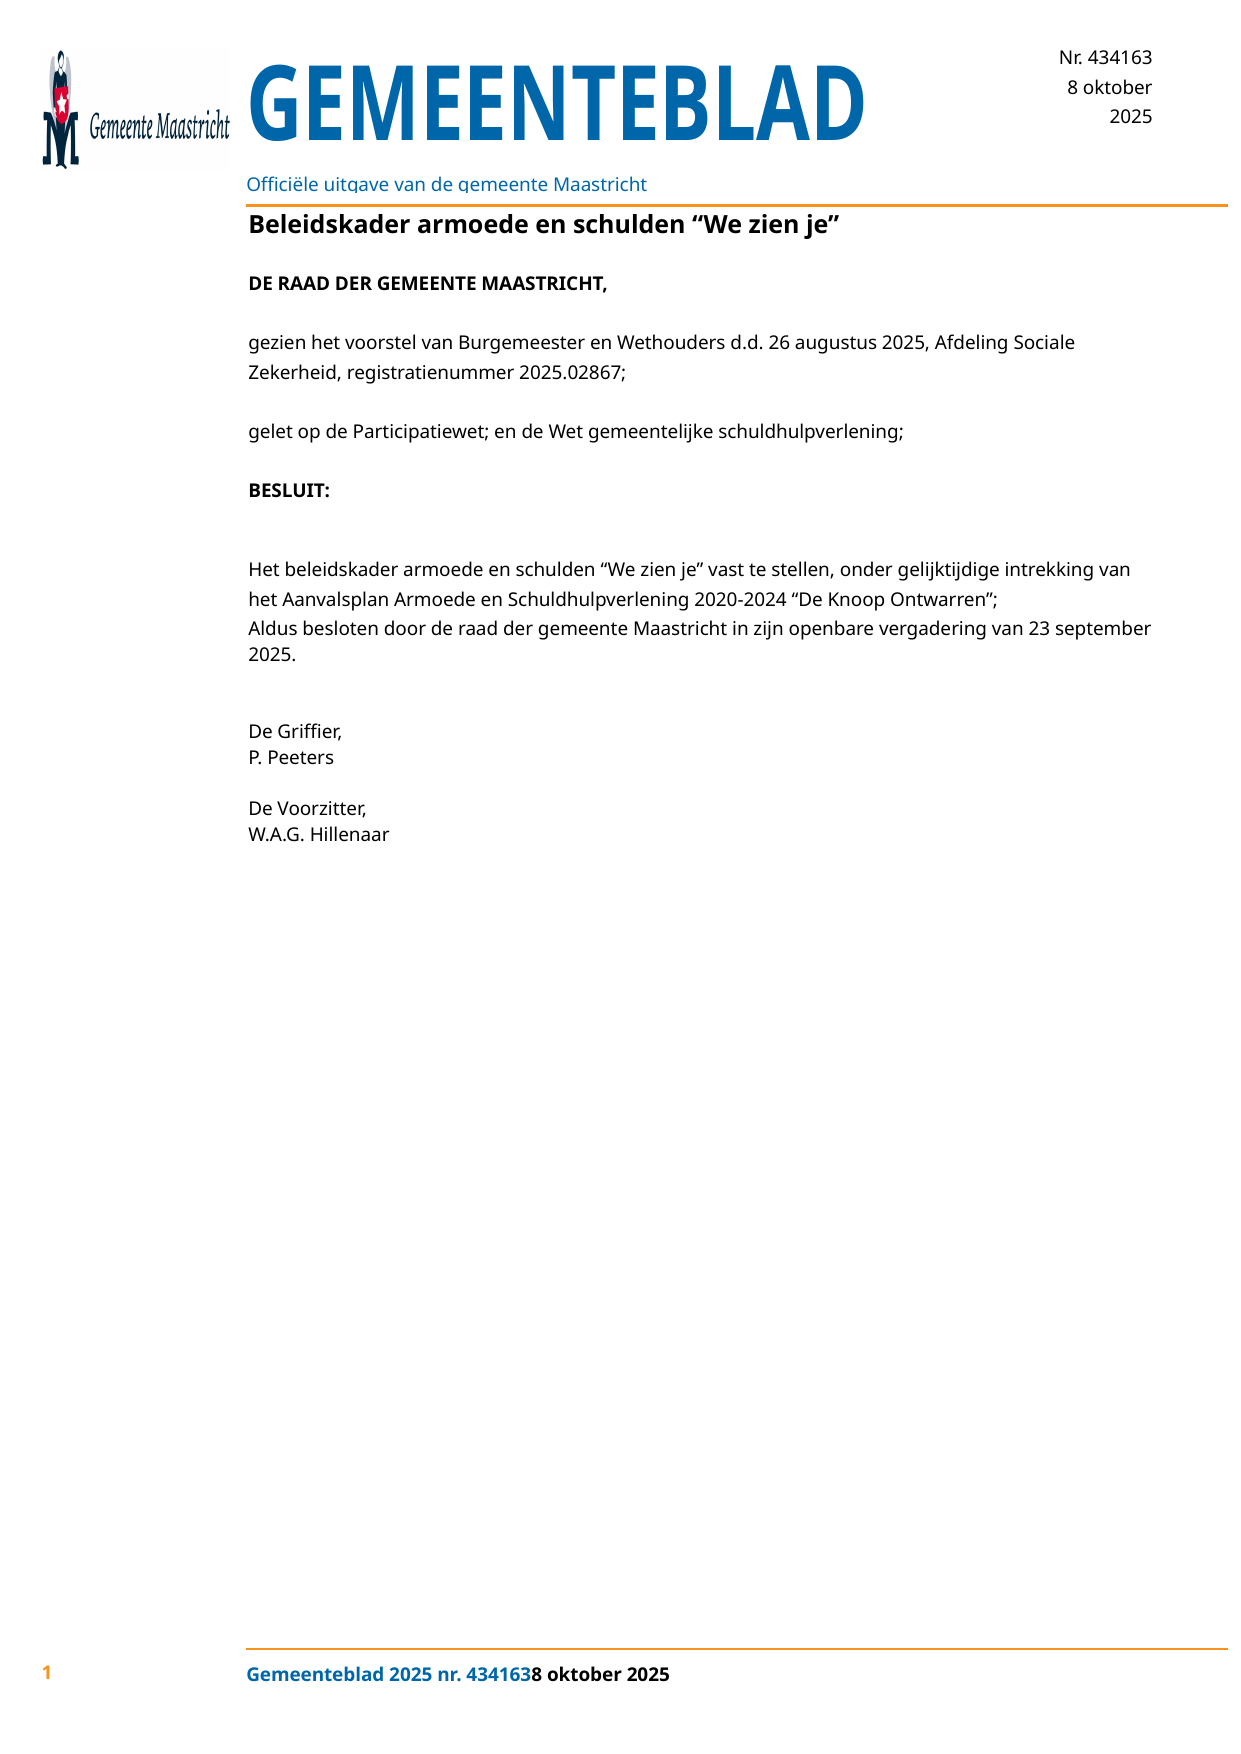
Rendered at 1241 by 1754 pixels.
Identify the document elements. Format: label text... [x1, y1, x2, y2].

text DE RAAD DER GEMEENTE MAASTRICHT, [248, 270, 1152, 296]
text De Voorzitter, [248, 796, 1152, 821]
text gelet op de Participatiewet; en de Wet gemeentelijke schuldhulpverlening; [248, 418, 1152, 444]
text BESLUIT: [248, 477, 1152, 503]
text W.A.G. Hillenaar [248, 821, 1152, 847]
text gezien het voorstel van Burgemeester en Wethouders d.d. 26 augustus 2025, Afdeling Sociale Zekerheid, registratienummer 2025.02867; [248, 329, 1152, 385]
text P. Peeters [248, 744, 1152, 770]
text De Griffier, [248, 718, 1152, 744]
text Beleidskader armoede en schulden “We zien je” [248, 207, 1152, 241]
picture [41, 47, 231, 172]
text Het beleidskader armoede en schulden “We zien je” vast te stellen, onder gelijktijdige intrekking van het Aanvalsplan Armoede en Schuldhulpverlening 2020-2024 “De Knoop Ontwarren”; [248, 556, 1152, 612]
text Aldus besloten door de raad der gemeente Maastricht in zijn openbare vergadering van 23 september 2025. [248, 615, 1152, 667]
